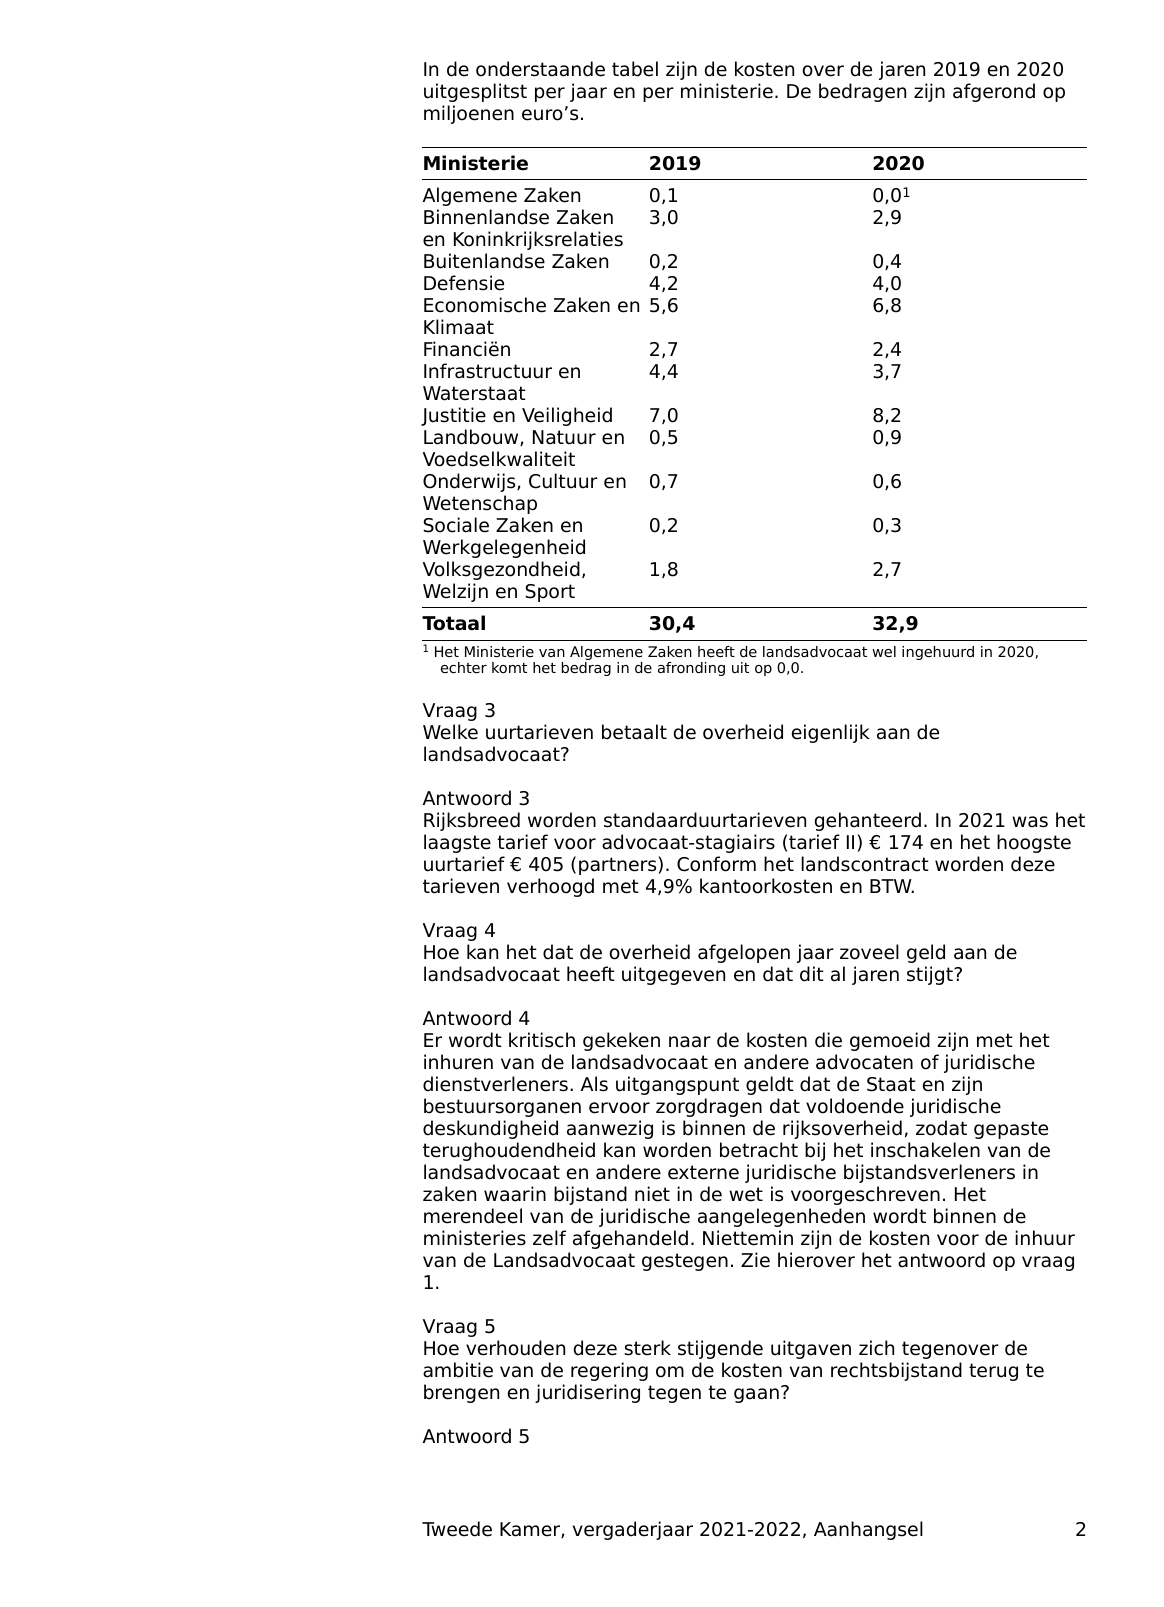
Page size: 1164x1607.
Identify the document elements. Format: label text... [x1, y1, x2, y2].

table_cell 0,6 [866, 471, 1087, 515]
table_cell 6,8 [866, 295, 1087, 339]
table_cell Financiën [422, 339, 643, 361]
table_cell 0,4 [866, 251, 1087, 273]
table_cell Binnenlandse Zaken en Koninkrijksrelaties [422, 207, 643, 251]
table_cell Justitie en Veiligheid [422, 405, 643, 427]
table_cell 1 Het Ministerie van Algemene Zaken heeft de landsadvocaat wel ingehuurd in 2020, echter komt het bedrag in de afronding uit op 0,0. [422, 641, 1087, 677]
text Vraag 3 [422, 699, 1087, 722]
table_cell 0,01 [866, 180, 1087, 207]
table_cell 0,3 [866, 515, 1087, 559]
text Hoe verhouden deze sterk stijgende uitgaven zich tegenover de ambitie van de regering om de kosten van rechtsbijstand terug te brengen en juridisering tegen te gaan? [422, 1338, 1087, 1404]
table_cell 5,6 [643, 295, 866, 339]
text Vraag 5 [422, 1316, 1087, 1338]
table_cell Volksgezondheid, Welzijn en Sport [422, 559, 643, 607]
table_cell Defensie [422, 273, 643, 295]
table_header Ministerie [422, 148, 643, 179]
text Vraag 4 [422, 920, 1087, 942]
text Antwoord 4 [422, 1008, 1087, 1030]
text Hoe kan het dat de overheid afgelopen jaar zoveel geld aan de landsadvocaat heeft uitgegeven en dat dit al jaren stijgt? [422, 942, 1087, 986]
table_cell 0,7 [643, 471, 866, 515]
table_cell 0,5 [643, 427, 866, 471]
table_cell Buitenlandse Zaken [422, 251, 643, 273]
table_cell 30,4 [643, 608, 866, 640]
table_cell 8,2 [866, 405, 1087, 427]
table_cell Algemene Zaken [422, 180, 643, 207]
table_cell 0,2 [643, 251, 866, 273]
table_cell 4,4 [643, 361, 866, 405]
table_cell 0,1 [643, 180, 866, 207]
table_cell 2,4 [866, 339, 1087, 361]
table_cell Landbouw, Natuur en Voedselkwaliteit [422, 427, 643, 471]
table_cell 1,8 [643, 559, 866, 607]
text Er wordt kritisch gekeken naar de kosten die gemoeid zijn met het inhuren van de landsadvocaat en andere advocaten of juridische dienstverleners. Als uitgangspunt geldt dat de Staat en zijn bestuursorganen ervoor zorgdragen dat voldoende juridische deskundigheid aanwezig is binnen de rijksoverheid, zodat gepaste terughoudendheid kan worden betracht bij het inschakelen van de landsadvocaat en andere externe juridische bijstandsverleners in zaken waarin bijstand niet in de wet is voorgeschreven. Het merendeel van de juridische aangelegenheden wordt binnen de ministeries zelf afgehandeld. Niettemin zijn de kosten voor de inhuur van de Landsadvocaat gestegen. Zie hierover het antwoord op vraag 1. [422, 1030, 1087, 1294]
text Antwoord 5 [422, 1426, 1087, 1448]
table_cell 2,7 [643, 339, 866, 361]
table_cell Onderwijs, Cultuur en Wetenschap [422, 471, 643, 515]
table_cell Economische Zaken en Klimaat [422, 295, 643, 339]
table_cell 2,9 [866, 207, 1087, 251]
table_cell 3,0 [643, 207, 866, 251]
table_header 2019 [643, 148, 866, 179]
table_cell 4,0 [866, 273, 1087, 295]
table_cell Totaal [422, 608, 643, 640]
table_cell 7,0 [643, 405, 866, 427]
table_cell 0,2 [643, 515, 866, 559]
table_header 2020 [866, 148, 1087, 179]
text Welke uurtarieven betaalt de overheid eigenlijk aan de landsadvocaat? [422, 722, 1087, 766]
table_cell 2,7 [866, 559, 1087, 607]
table_cell 3,7 [866, 361, 1087, 405]
table_cell 4,2 [643, 273, 866, 295]
table_cell 0,9 [866, 427, 1087, 471]
text Rijksbreed worden standaarduurtarieven gehanteerd. In 2021 was het laagste tarief voor advocaat-stagiairs (tarief II) € 174 en het hoogste uurtarief € 405 (partners). Conform het landscontract worden deze tarieven verhoogd met 4,9% kantoorkosten en BTW. [422, 810, 1087, 898]
table_cell Sociale Zaken en Werkgelegenheid [422, 515, 643, 559]
text In de onderstaande tabel zijn de kosten over de jaren 2019 en 2020 uitgesplitst per jaar en per ministerie. De bedragen zijn afgerond op miljoenen euro’s. [422, 59, 1087, 125]
table_cell Infrastructuur en Waterstaat [422, 361, 643, 405]
text Antwoord 3 [422, 788, 1087, 810]
table_cell 32,9 [866, 608, 1087, 640]
